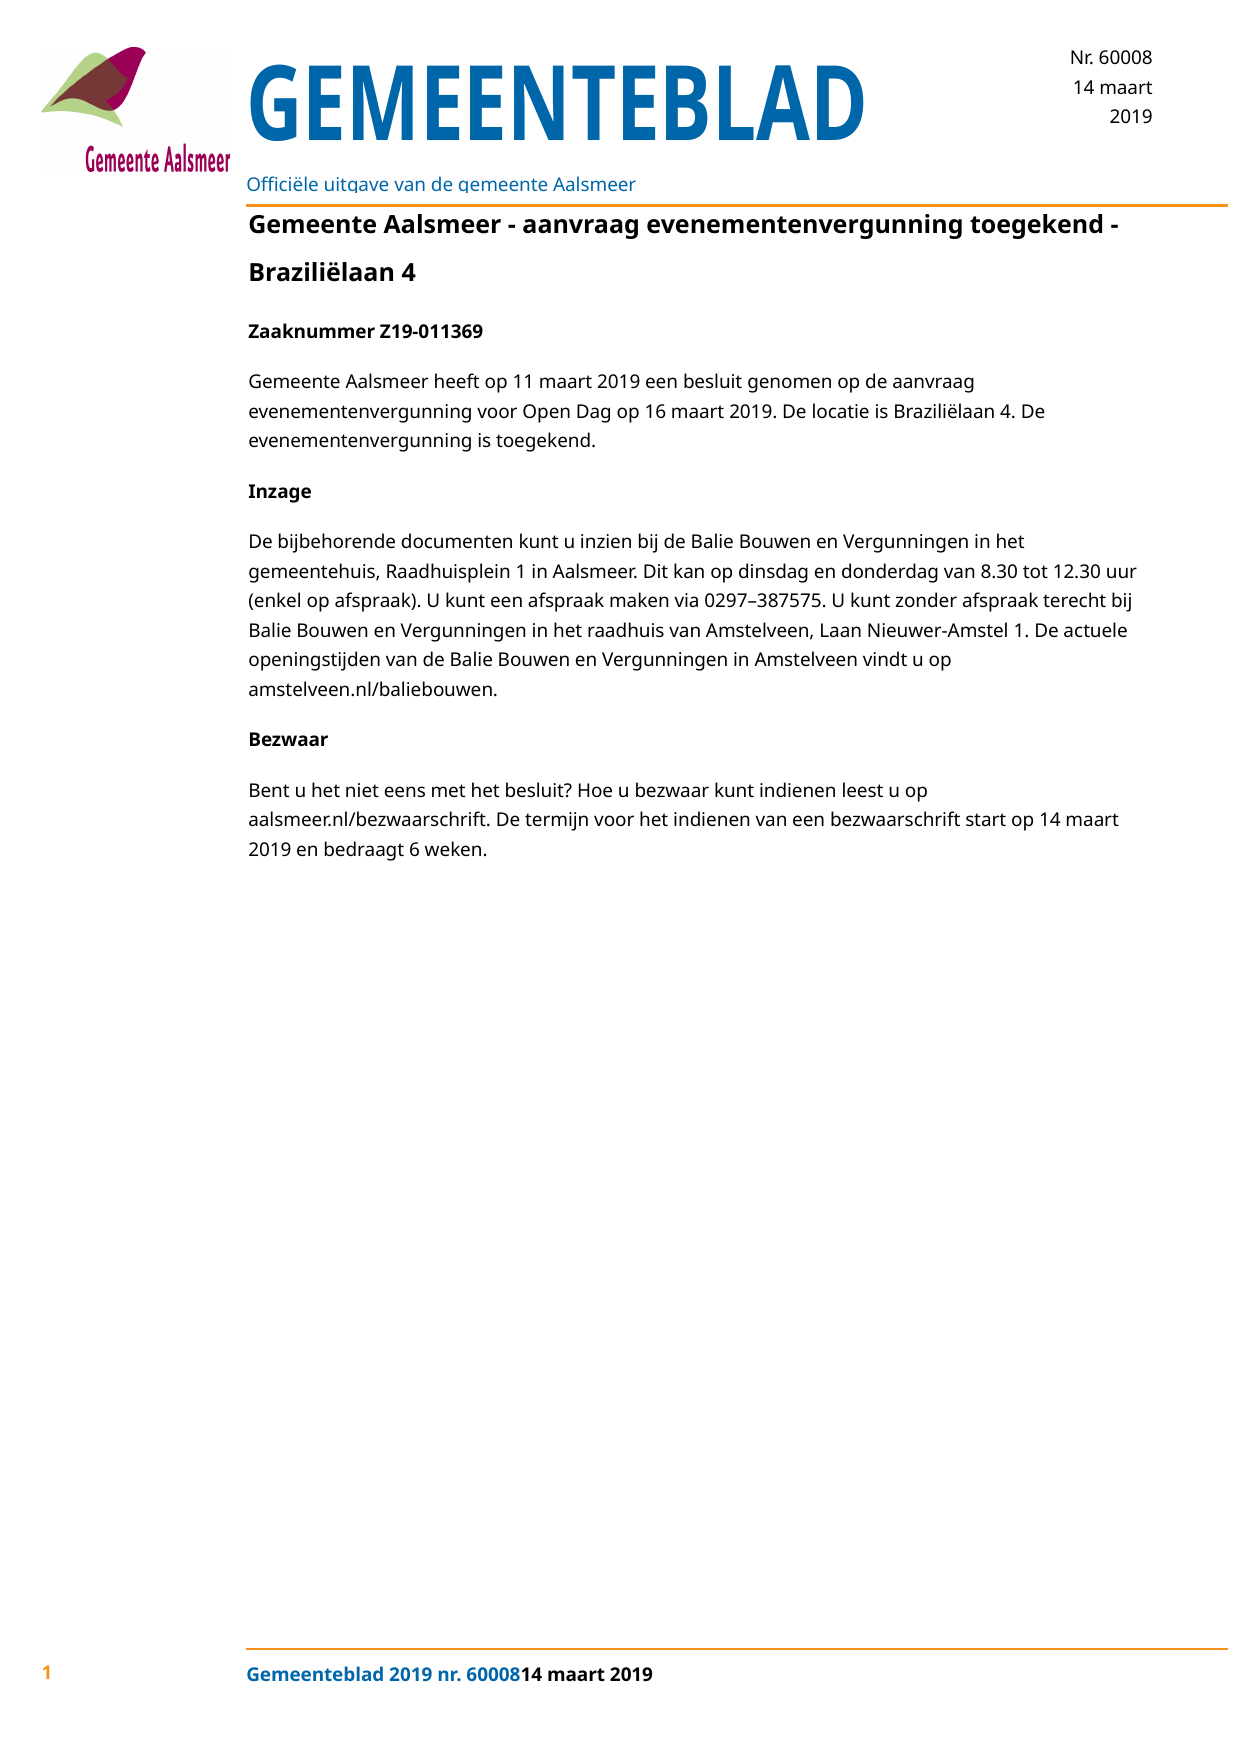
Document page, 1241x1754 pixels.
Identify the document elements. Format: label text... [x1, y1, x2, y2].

text Bent u het niet eens met het besluit? Hoe u bezwaar kunt indienen leest u op aalsmeer.nl/bezwaarschrift. De termijn voor het indienen van een bezwaarschrift start op 14 maart 2019 en bedraagt 6 weken. [248, 777, 1152, 862]
text Gemeente Aalsmeer heeft op 11 maart 2019 een besluit genomen op de aanvraag evenementenvergunning voor Open Dag op 16 maart 2019. De locatie is Braziliëlaan 4. De evenementenvergunning is toegekend. [248, 368, 1152, 453]
text Gemeente Aalsmeer - aanvraag evenementenvergunning toegekend - Braziliëlaan 4 [248, 207, 1152, 288]
picture [41, 47, 231, 172]
text De bijbehorende documenten kunt u inzien bij de Balie Bouwen en Vergunningen in het gemeentehuis, Raadhuisplein 1 in Aalsmeer. Dit kan op dinsdag en donderdag van 8.30 tot 12.30 uur (enkel op afspraak). U kunt een afspraak maken via 0297–387575. U kunt zonder afspraak terecht bij Balie Bouwen en Vergunningen in het raadhuis van Amstelveen, Laan Nieuwer-Amstel 1. De actuele openingstijden van de Balie Bouwen en Vergunningen in Amstelveen vindt u op amstelveen.nl/baliebouwen. [248, 528, 1152, 702]
text Inzage [248, 478, 1152, 504]
text Bezwaar [248, 727, 1152, 752]
text Zaaknummer Z19-011369 [248, 318, 1152, 344]
